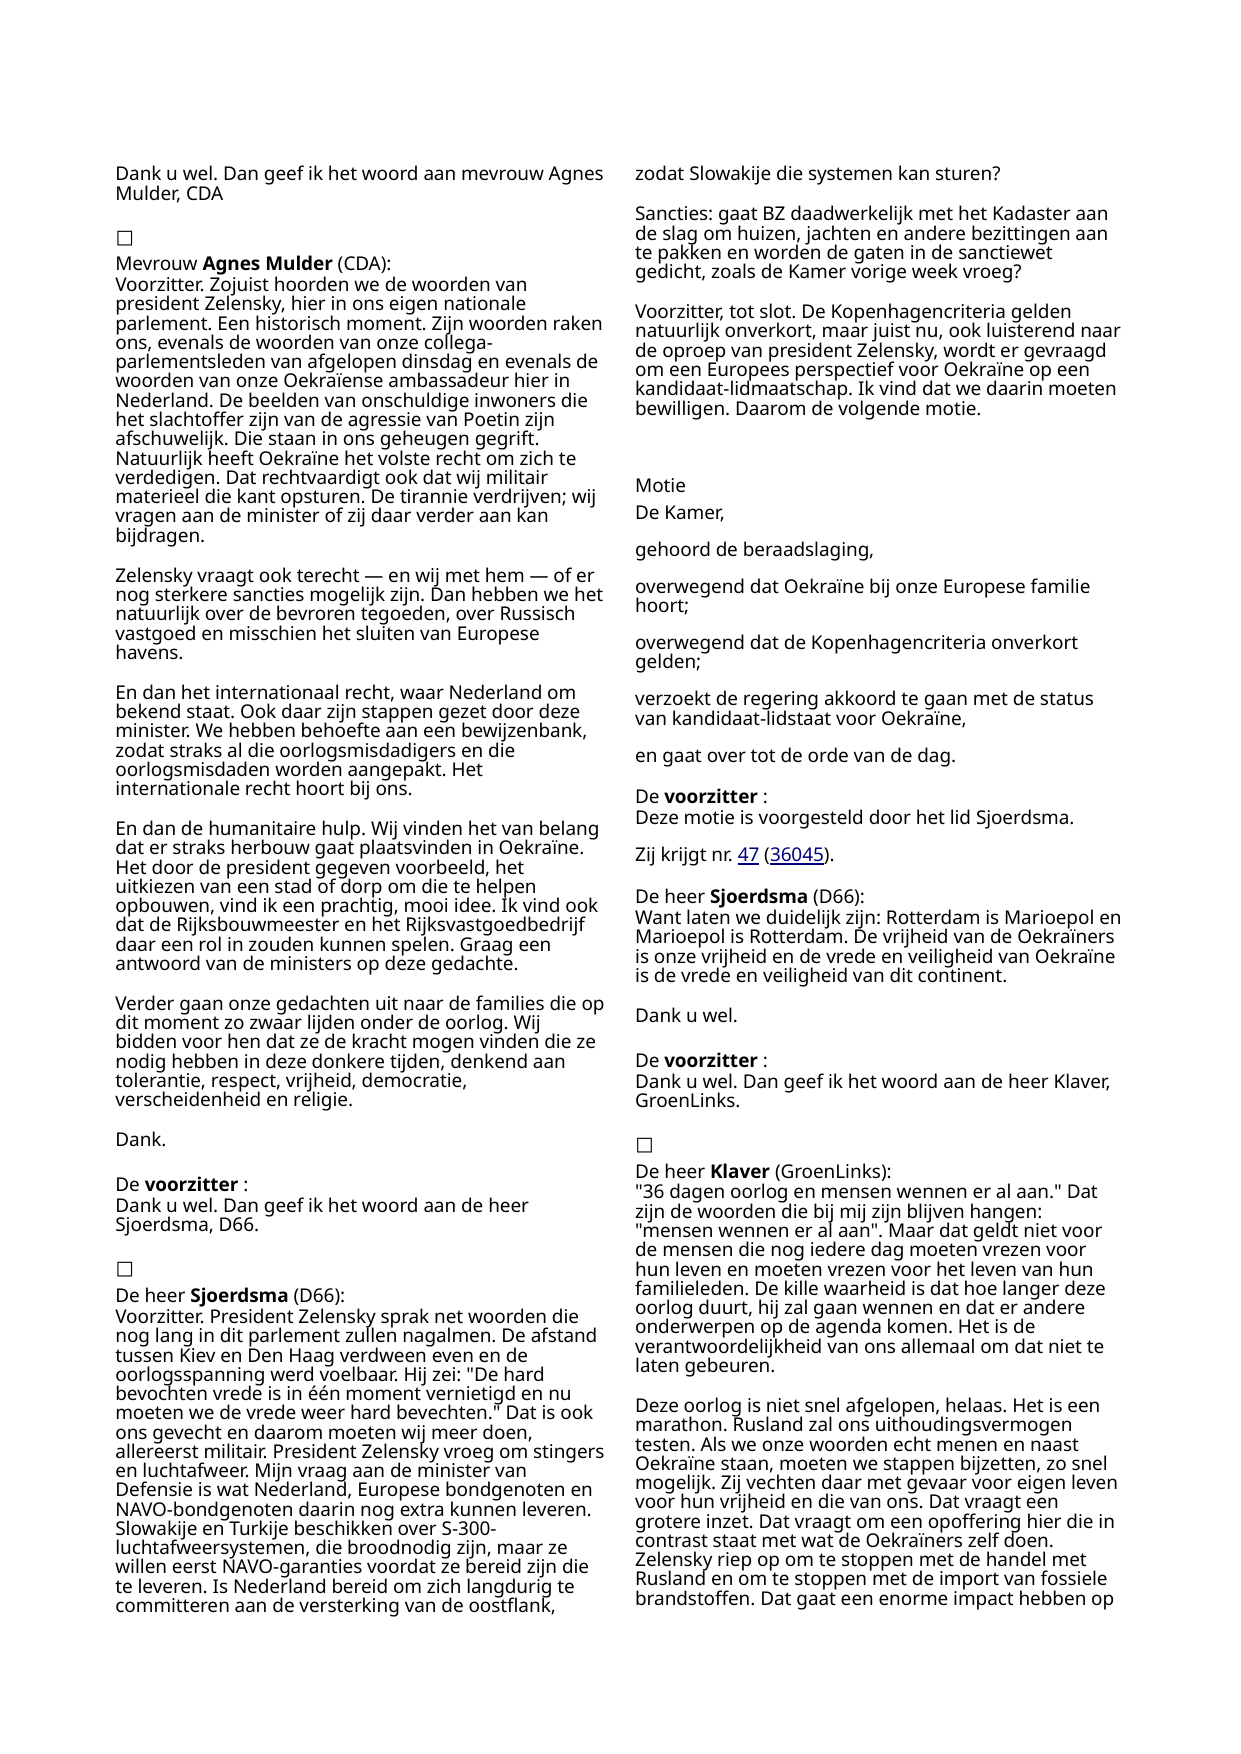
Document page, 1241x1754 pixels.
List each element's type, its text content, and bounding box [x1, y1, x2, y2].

text ⬜ [115, 225, 605, 250]
text Deze oorlog is niet snel afgelopen, helaas. Het is een marathon. Rusland zal ons uithoudingsvermogen testen. Als we onze woorden echt menen en naast Oekraïne staan, moeten we stappen bijzetten, zo snel mogelijk. Zij vechten daar met gevaar voor eigen leven voor hun vrijheid en die van ons. Dat vraagt een grotere inzet. Dat vraagt om een opoffering hier die in contrast staat met wat de Oekraïners zelf doen. Zelensky riep op om te stoppen met de handel met Rusland en om te stoppen met de import van fossiele brandstoffen. Dat gaat een enorme impact hebben op [635, 1397, 1125, 1609]
text Voorzitter. President Zelensky sprak net woorden die nog lang in dit parlement zullen nagalmen. De afstand tussen Kiev en Den Haag verdween even en de oorlogsspanning werd voelbaar. Hij zei: "De hard bevochten vrede is in één moment vernietigd en nu moeten we de vrede weer hard bevechten." Dat is ook ons gevecht en daarom moeten wij meer doen, allereerst militair. President Zelensky vroeg om stingers en luchtafweer. Mijn vraag aan de minister van Defensie is wat Nederland, Europese bondgenoten en NAVO-bondgenoten daarin nog extra kunnen leveren. Slowakije en Turkije beschikken over S-300-luchtafweersystemen, die broodnodig zijn, maar ze willen eerst NAVO-garanties voordat ze bereid zijn die te leveren. Is Nederland bereid om zich langdurig te committeren aan de versterking van de oostflank, [115, 1308, 605, 1616]
text Deze motie is voorgesteld door het lid Sjoerdsma. [635, 809, 1125, 828]
text Want laten we duidelijk zijn: Rotterdam is Marioepol en Marioepol is Rotterdam. De vrijheid van de Oekraïners is onze vrijheid en de vrede en veiligheid van Oekraïne is de vrede en veiligheid van dit continent. [635, 909, 1125, 986]
text gehoord de beraadslaging, [635, 541, 1125, 560]
text en gaat over tot de orde van de dag. [635, 747, 1125, 766]
text De voorzitter : [115, 1171, 605, 1197]
text "36 dagen oorlog en mensen wennen er al aan." Dat zijn de woorden die bij mij zijn blijven hangen: "mensen wennen er al aan". Maar dat geldt niet voor de mensen die nog iedere dag moeten vrezen voor hun leven en moeten vrezen voor het leven van hun familieleden. De kille waarheid is dat hoe langer deze oorlog duurt, hij zal gaan wennen en dat er andere onderwerpen op de agenda komen. Het is de verantwoordelijkheid van ons allemaal om dat niet te laten gebeuren. [635, 1183, 1125, 1376]
text De heer Klaver (GroenLinks): [635, 1158, 1125, 1183]
text Dank u wel. Dan geef ik het woord aan de heer Klaver, GroenLinks. [635, 1073, 1125, 1111]
text Sancties: gaat BZ daadwerkelijk met het Kadaster aan de slag om huizen, jachten en andere bezittingen aan te pakken en worden de gaten in de sanctiewet gedicht, zoals de Kamer vorige week vroeg? [635, 205, 1125, 282]
text zodat Slowakije die systemen kan sturen? [635, 165, 1125, 184]
text Dank. [115, 1131, 605, 1151]
text Voorzitter, tot slot. De Kopenhagencriteria gelden natuurlijk onverkort, maar juist nu, ook luisterend naar de oproep van president Zelensky, wordt er gevraagd om een Europees perspectief voor Oekraïne op een kandidaat-lidmaatschap. Ik vind dat we daarin moeten bewilligen. Daarom de volgende motie. [635, 303, 1125, 419]
text Zelensky vraagt ook terecht — en wij met hem — of er nog sterkere sancties mogelijk zijn. Dan hebben we het natuurlijk over de bevroren tegoeden, over Russisch vastgoed en misschien het sluiten van Europese havens. [115, 567, 605, 663]
text Verder gaan onze gedachten uit naar de families die op dit moment zo zwaar lijden onder de oorlog. Wij bidden voor hen dat ze de kracht mogen vinden die ze nodig hebben in deze donkere tijden, denkend aan tolerantie, respect, vrijheid, democratie, verscheidenheid en religie. [115, 995, 605, 1111]
text verzoekt de regering akkoord te gaan met de status van kandidaat-lidstaat voor Oekraïne, [635, 690, 1125, 729]
text De heer Sjoerdsma (D66): [635, 883, 1125, 909]
text ⬜ [115, 1257, 605, 1282]
text De voorzitter : [635, 783, 1125, 809]
text ⬜ [635, 1132, 1125, 1158]
text Dank u wel. Dan geef ik het woord aan de heer Sjoerdsma, D66. [115, 1197, 605, 1236]
text overwegend dat de Kopenhagencriteria onverkort gelden; [635, 634, 1125, 673]
text Dank u wel. [635, 1007, 1125, 1026]
text Dank u wel. Dan geef ik het woord aan mevrouw Agnes Mulder, CDA [115, 165, 605, 204]
text Motie [635, 472, 1125, 498]
text overwegend dat Oekraïne bij onze Europese familie hoort; [635, 578, 1125, 616]
text Voorzitter. Zojuist hoorden we de woorden van president Zelensky, hier in ons eigen nationale parlement. Een historisch moment. Zijn woorden raken ons, evenals de woorden van onze collega-parlementsleden van afgelopen dinsdag en evenals de woorden van onze Oekraïense ambassadeur hier in Nederland. De beelden van onschuldige inwoners die het slachtoffer zijn van de agressie van Poetin zijn afschuwelijk. Die staan in ons geheugen gegrift. Natuurlijk heeft Oekraïne het volste recht om zich te verdedigen. Dat rechtvaardigt ook dat wij militair materieel die kant opsturen. De tirannie verdrijven; wij vragen aan de minister of zij daar verder aan kan bijdragen. [115, 276, 605, 546]
text De heer Sjoerdsma (D66): [115, 1282, 605, 1308]
text Mevrouw Agnes Mulder (CDA): [115, 250, 605, 276]
text En dan de humanitaire hulp. Wij vinden het van belang dat er straks herbouw gaat plaatsvinden in Oekraïne. Het door de president gegeven voorbeeld, het uitkiezen van een stad of dorp om die te helpen opbouwen, vind ik een prachtig, mooi idee. Ik vind ook dat de Rijksbouwmeester en het Rijksvastgoedbedrijf daar een rol in zouden kunnen spelen. Graag een antwoord van de ministers op deze gedachte. [115, 820, 605, 974]
text De Kamer, [635, 504, 1125, 523]
text Zij krijgt nr. 47 (36045). [635, 846, 1125, 866]
text En dan het internationaal recht, waar Nederland om bekend staat. Ook daar zijn stappen gezet door deze minister. We hebben behoefte aan een bewijzenbank, zodat straks al die oorlogsmisdadigers en die oorlogsmisdaden worden aangepakt. Het internationale recht hoort bij ons. [115, 684, 605, 799]
text De voorzitter : [635, 1047, 1125, 1073]
